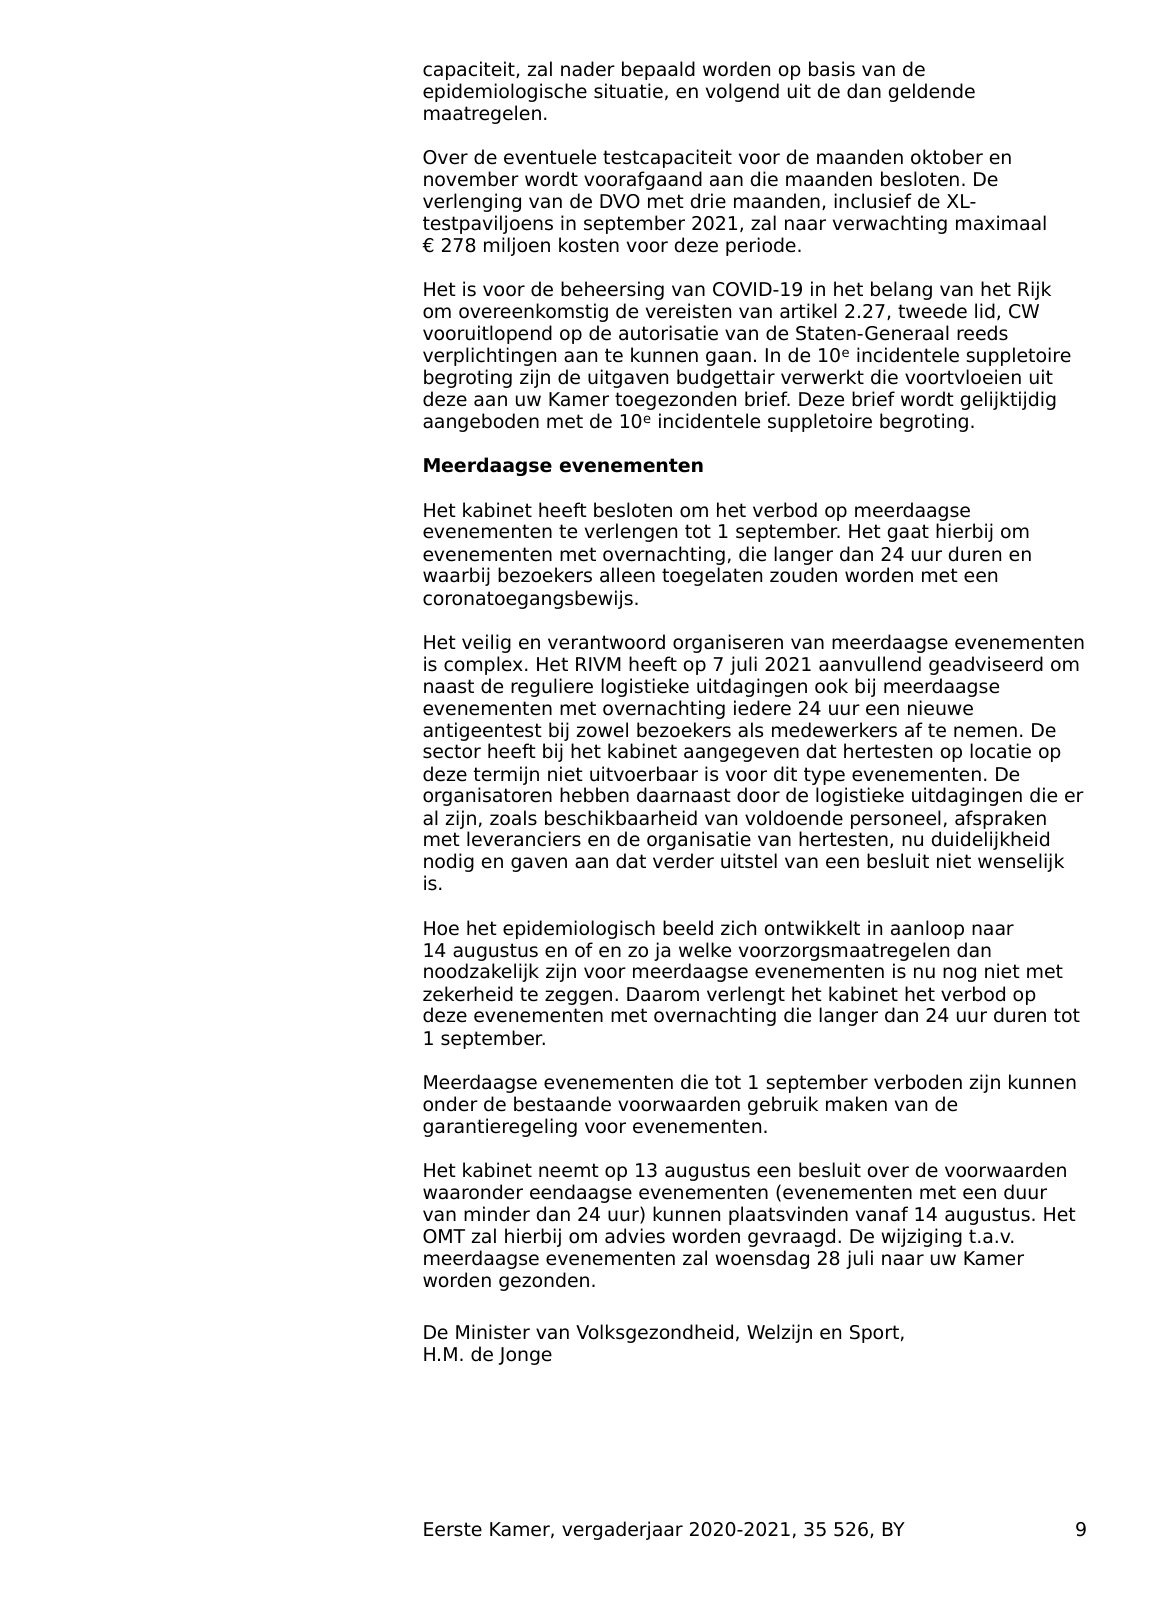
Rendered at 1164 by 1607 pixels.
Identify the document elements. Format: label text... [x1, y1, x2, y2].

text De Minister van Volksgezondheid, Welzijn en Sport, H.M. de Jonge [422, 1322, 1087, 1366]
text Het kabinet neemt op 13 augustus een besluit over de voorwaarden waaronder eendaagse evenementen (evenementen met een duur van minder dan 24 uur) kunnen plaatsvinden vanaf 14 augustus. Het OMT zal hierbij om advies worden gevraagd. De wijziging t.a.v. meerdaagse evenementen zal woensdag 28 juli naar uw Kamer worden gezonden. [422, 1160, 1087, 1292]
text Hoe het epidemiologisch beeld zich ontwikkelt in aanloop naar 14 augustus en of en zo ja welke voorzorgsmaatregelen dan noodzakelijk zijn voor meerdaagse evenementen is nu nog niet met zekerheid te zeggen. Daarom verlengt het kabinet het verbod op deze evenementen met overnachting die langer dan 24 uur duren tot 1 september. [422, 917, 1087, 1049]
subtitle Meerdaagse evenementen [422, 455, 1087, 477]
text Het veilig en verantwoord organiseren van meerdaagse evenementen is complex. Het RIVM heeft op 7 juli 2021 aanvullend geadviseerd om naast de reguliere logistieke uitdagingen ook bij meerdaagse evenementen met overnachting iedere 24 uur een nieuwe antigeentest bij zowel bezoekers als medewerkers af te nemen. De sector heeft bij het kabinet aangegeven dat hertesten op locatie op deze termijn niet uitvoerbaar is voor dit type evenementen. De organisatoren hebben daarnaast door de logistieke uitdagingen die er al zijn, zoals beschikbaarheid van voldoende personeel, afspraken met leveranciers en de organisatie van hertesten, nu duidelijkheid nodig en gaven aan dat verder uitstel van een besluit niet wenselijk is. [422, 632, 1087, 895]
text Het is voor de beheersing van COVID-19 in het belang van het Rijk om overeenkomstig de vereisten van artikel 2.27, tweede lid, CW vooruitlopend op de autorisatie van de Staten-Generaal reeds verplichtingen aan te kunnen gaan. In de 10e incidentele suppletoire begroting zijn de uitgaven budgettair verwerkt die voortvloeien uit deze aan uw Kamer toegezonden brief. Deze brief wordt gelijktijdig aangeboden met de 10e incidentele suppletoire begroting. [422, 279, 1087, 433]
text Meerdaagse evenementen die tot 1 september verboden zijn kunnen onder de bestaande voorwaarden gebruik maken van de garantieregeling voor evenementen. [422, 1072, 1087, 1137]
text capaciteit, zal nader bepaald worden op basis van de epidemiologische situatie, en volgend uit de dan geldende maatregelen. [422, 59, 1087, 125]
text Het kabinet heeft besloten om het verbod op meerdaagse evenementen te verlengen tot 1 september. Het gaat hierbij om evenementen met overnachting, die langer dan 24 uur duren en waarbij bezoekers alleen toegelaten zouden worden met een coronatoegangsbewijs. [422, 499, 1087, 609]
text Over de eventuele testcapaciteit voor de maanden oktober en november wordt voorafgaand aan die maanden besloten. De verlenging van de DVO met drie maanden, inclusief de XL-testpaviljoens in september 2021, zal naar verwachting maximaal € 278 miljoen kosten voor deze periode. [422, 147, 1087, 257]
